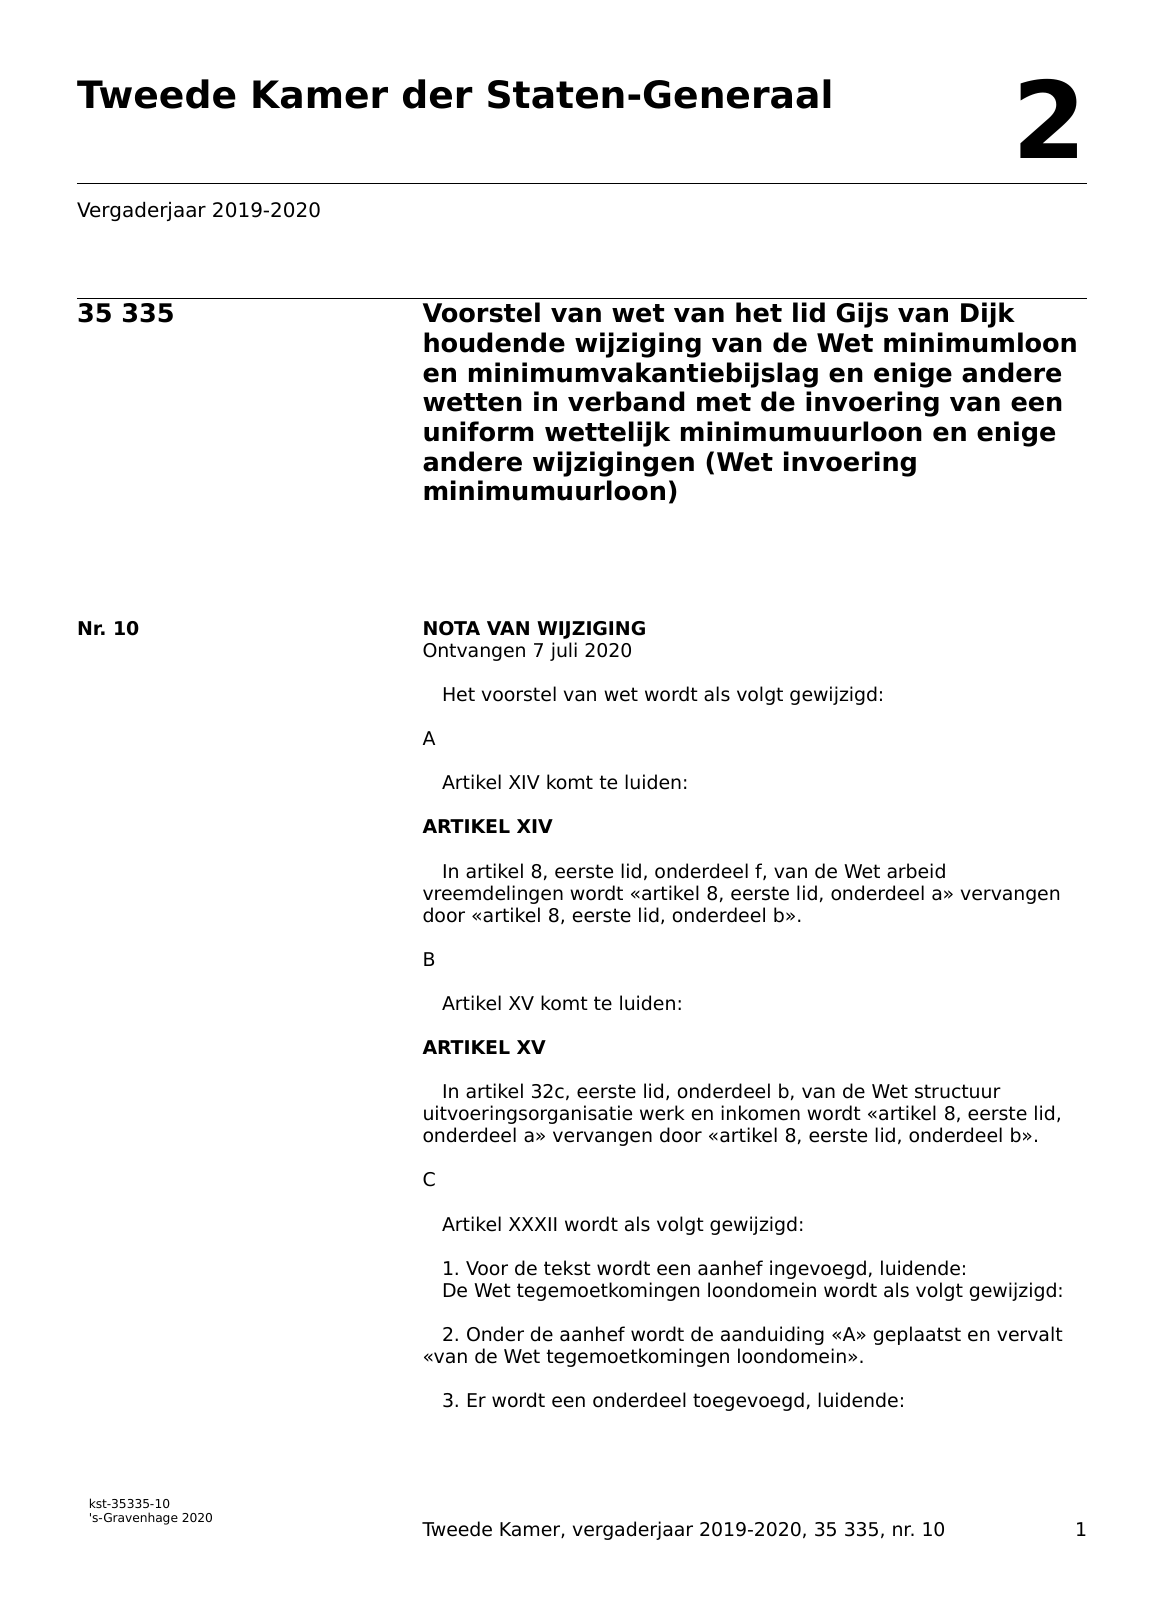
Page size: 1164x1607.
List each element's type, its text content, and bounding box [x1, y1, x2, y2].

text In artikel 8, eerste lid, onderdeel f, van de Wet arbeid vreemdelingen wordt «artikel 8, eerste lid, onderdeel a» vervangen door «artikel 8, eerste lid, onderdeel b». [422, 861, 1087, 927]
text Het voorstel van wet wordt als volgt gewijzigd: [422, 684, 1087, 706]
subtitle 35 335 Voorstel van wet van het lid Gijs van Dijk houdende wijziging van de Wet minimumloon en minimumvakantiebijslag en enige andere wetten in verband met de invoering van een uniform wettelijk minimumuurloon en enige andere wijzigingen (Wet invoering minimumuurloon) [77, 299, 1087, 507]
text 's-Gravenhage 2020 [88, 1511, 323, 1525]
text Artikel XXXII wordt als volgt gewijzigd: [422, 1213, 1087, 1236]
text De Wet tegemoetkomingen loondomein wordt als volgt gewijzigd: [422, 1280, 1087, 1302]
text Artikel XV komt te luiden: [422, 993, 1087, 1015]
text kst-35335-10 [88, 1497, 323, 1511]
subtitle B [422, 949, 1087, 971]
text 2. Onder de aanhef wordt de aanduiding «A» geplaatst en vervalt «van de Wet tegemoetkomingen loondomein». [422, 1324, 1087, 1368]
text Artikel XIV komt te luiden: [422, 772, 1087, 794]
text 3. Er wordt een onderdeel toegevoegd, luidende: [422, 1390, 1087, 1412]
text Ontvangen 7 juli 2020 [422, 640, 1087, 662]
subtitle ARTIKEL XV [422, 1037, 1087, 1059]
text 1. Voor de tekst wordt een aanhef ingevoegd, luidende: [422, 1258, 1087, 1280]
table_cell Vergaderjaar 2019-2020 [77, 184, 1087, 298]
subtitle A [422, 728, 1087, 750]
subtitle C [422, 1169, 1087, 1191]
table_header Tweede Kamer der Staten-Generaal [77, 59, 886, 183]
text In artikel 32c, eerste lid, onderdeel b, van de Wet structuur uitvoeringsorganisatie werk en inkomen wordt «artikel 8, eerste lid, onderdeel a» vervangen door «artikel 8, eerste lid, onderdeel b». [422, 1081, 1087, 1147]
table_header 2 [886, 59, 1087, 183]
subtitle Nr. 10 NOTA VAN WIJZIGING [77, 618, 1087, 640]
subtitle ARTIKEL XIV [422, 816, 1087, 838]
